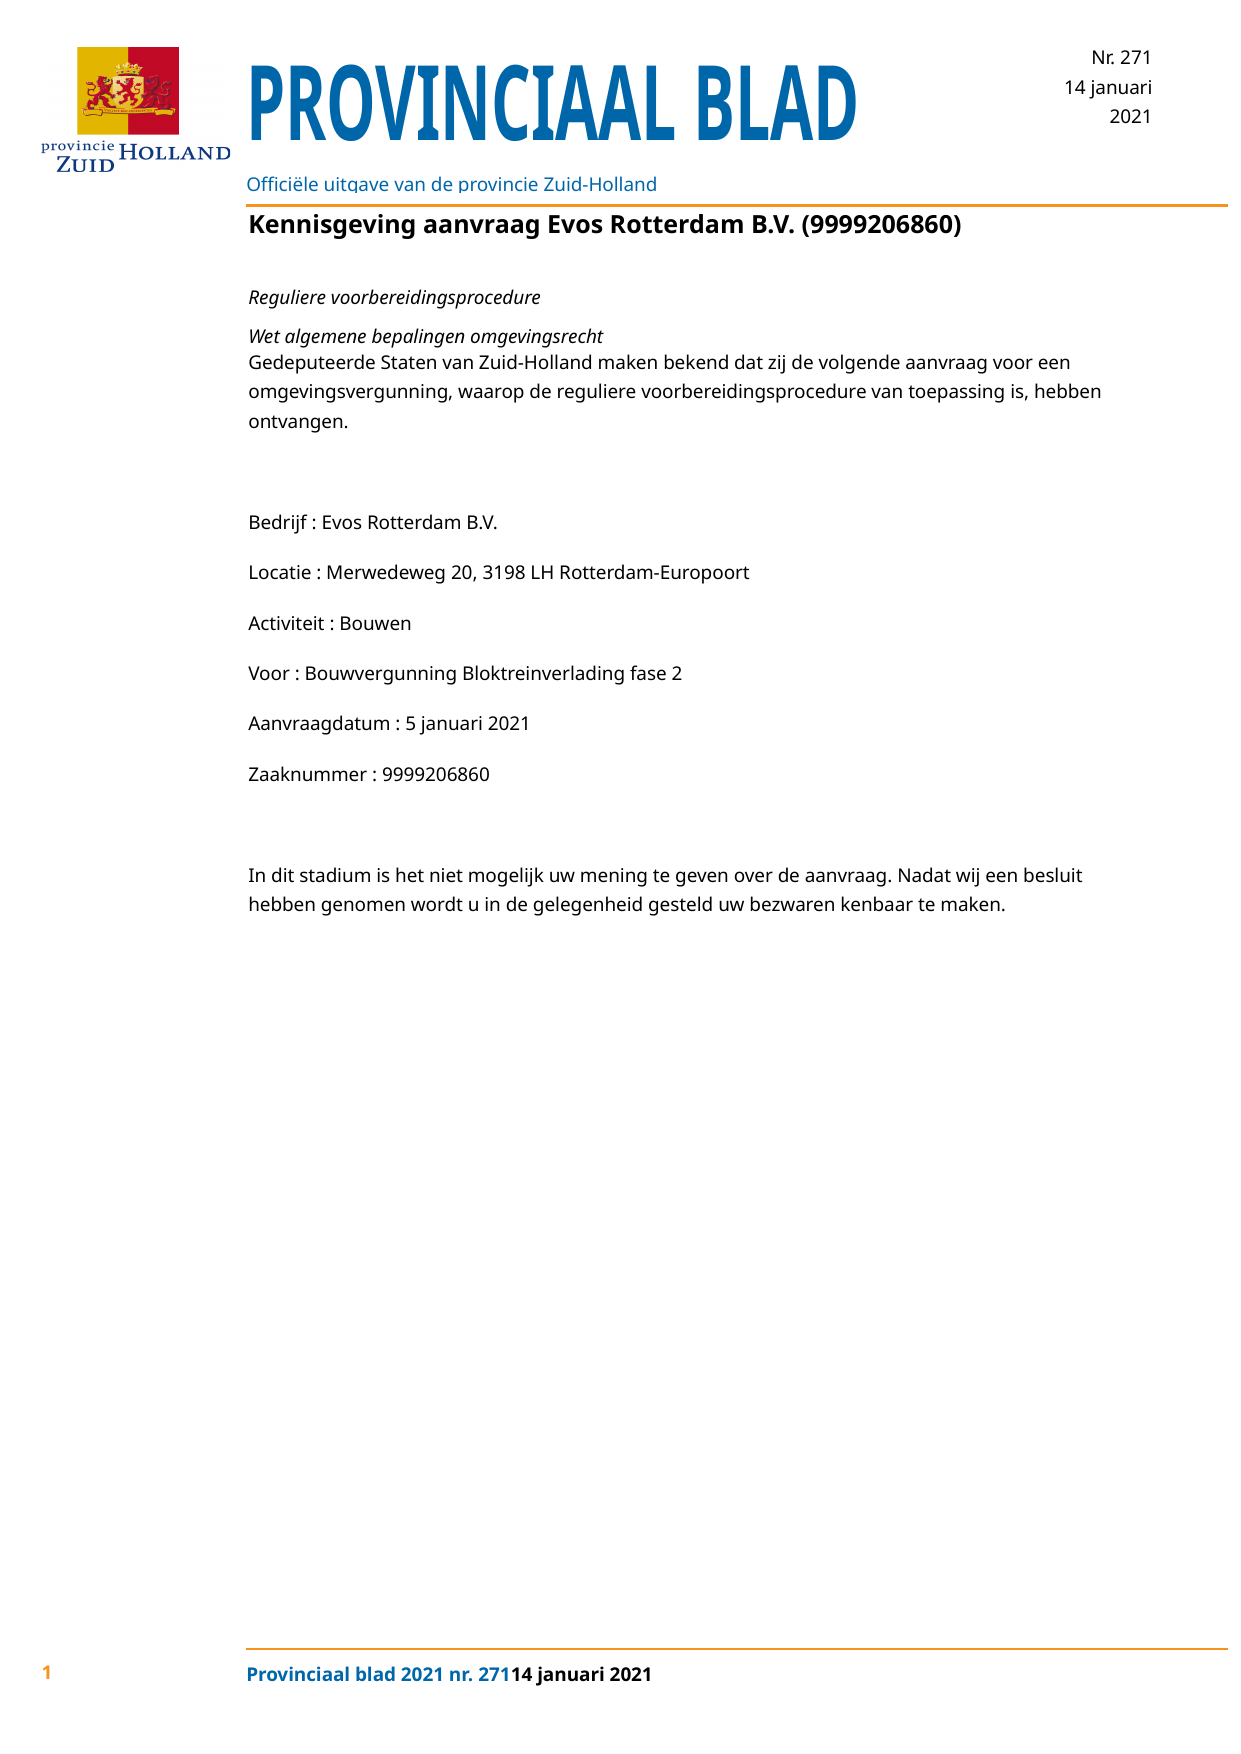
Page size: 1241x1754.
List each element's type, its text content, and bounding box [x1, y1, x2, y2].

text Kennisgeving aanvraag Evos Rotterdam B.V. (9999206860) [248, 207, 1152, 241]
text Locatie : Merwedeweg 20, 3198 LH Rotterdam-Europoort [248, 559, 1152, 585]
text Bedrijf : Evos Rotterdam B.V. [248, 509, 1152, 534]
text Voor : Bouwvergunning Bloktreinverlading fase 2 [248, 660, 1152, 686]
text Activiteit : Bouwen [248, 610, 1152, 635]
picture [41, 47, 231, 172]
text Wet algemene bepalingen omgevingsrecht [248, 323, 1152, 349]
text Zaaknummer : 9999206860 [248, 761, 1152, 787]
text Reguliere voorbereidingsprocedure [248, 284, 1152, 309]
text Gedeputeerde Staten van Zuid-Holland maken bekend dat zij de volgende aanvraag voor een omgevingsvergunning, waarop de reguliere voorbereidingsprocedure van toepassing is, hebben ontvangen. [248, 349, 1152, 434]
text In dit stadium is het niet mogelijk uw mening te geven over de aanvraag. Nadat wij een besluit hebben genomen wordt u in de gelegenheid gesteld uw bezwaren kenbaar te maken. [248, 862, 1152, 917]
text Aanvraagdatum : 5 januari 2021 [248, 711, 1152, 736]
